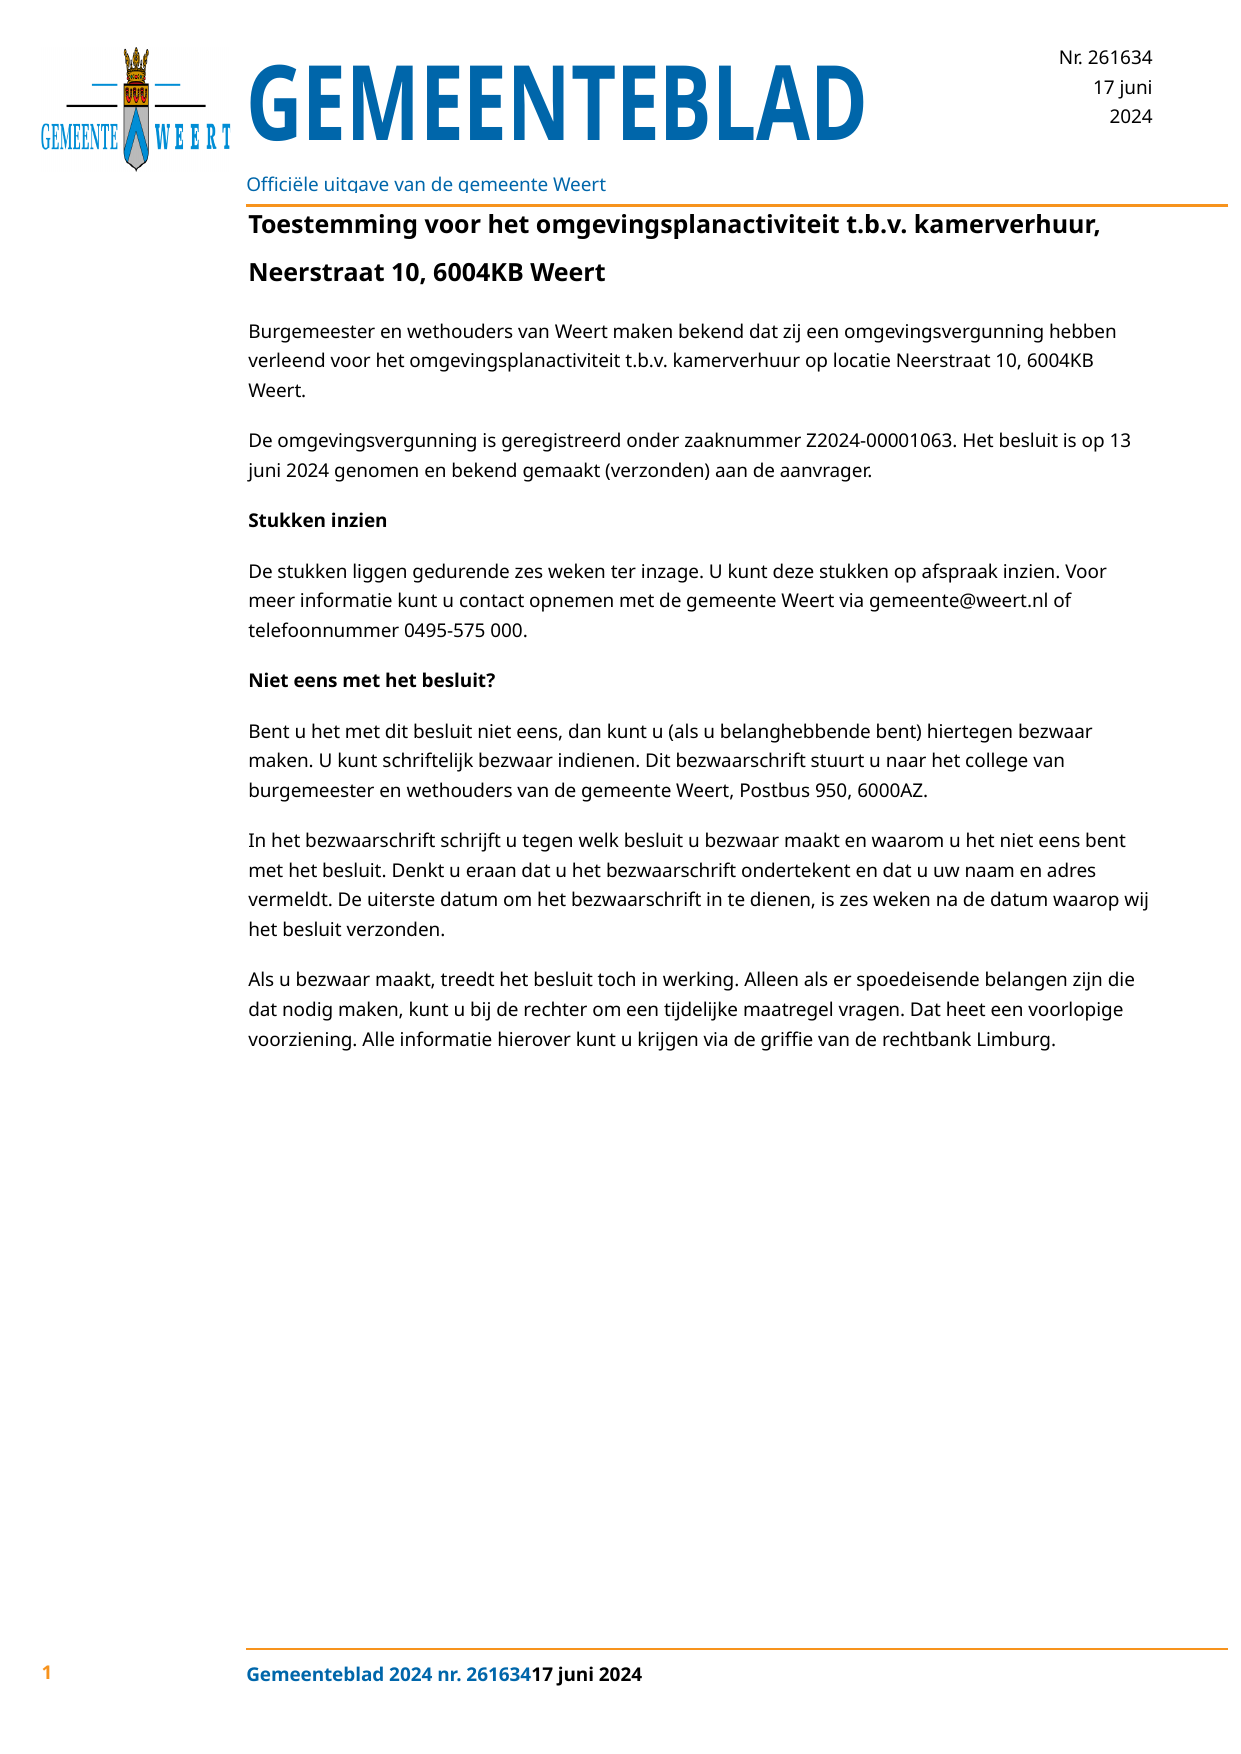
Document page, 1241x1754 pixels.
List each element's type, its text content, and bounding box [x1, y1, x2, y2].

text Als u bezwaar maakt, treedt het besluit toch in werking. Alleen als er spoedeisende belangen zijn die dat nodig maken, kunt u bij de rechter om een tijdelijke maatregel vragen. Dat heet een voorlopige voorziening. Alle informatie hierover kunt u krijgen via de griffie van de rechtbank Limburg. [248, 967, 1152, 1052]
text Niet eens met het besluit? [248, 667, 1152, 693]
text In het bezwaarschrift schrijft u tegen welk besluit u bezwaar maakt en waarom u het niet eens bent met het besluit. Denkt u eraan dat u het bezwaarschrift ondertekent en dat u uw naam en adres vermeldt. De uiterste datum om het bezwaarschrift in te dienen, is zes weken na de datum waarop wij het besluit verzonden. [248, 827, 1152, 942]
text Stukken inzien [248, 507, 1152, 533]
text Toestemming voor het omgevingsplanactiviteit t.b.v. kamerverhuur, Neerstraat 10, 6004KB Weert [248, 207, 1152, 288]
text Burgemeester en wethouders van Weert maken bekend dat zij een omgevingsvergunning hebben verleend voor het omgevingsplanactiviteit t.b.v. kamerverhuur op locatie Neerstraat 10, 6004KB Weert. [248, 318, 1152, 403]
text De omgevingsvergunning is geregistreerd onder zaaknummer Z2024-00001063. Het besluit is op 13 juni 2024 genomen en bekend gemaakt (verzonden) aan de aanvrager. [248, 427, 1152, 483]
picture [41, 47, 231, 172]
text De stukken liggen gedurende zes weken ter inzage. U kunt deze stukken op afspraak inzien. Voor meer informatie kunt u contact opnemen met de gemeente Weert via gemeente@weert.nl of telefoonnummer 0495-575 000. [248, 558, 1152, 643]
text Bent u het met dit besluit niet eens, dan kunt u (als u belanghebbende bent) hiertegen bezwaar maken. U kunt schriftelijk bezwaar indienen. Dit bezwaarschrift stuurt u naar het college van burgemeester en wethouders van de gemeente Weert, Postbus 950, 6000AZ. [248, 718, 1152, 803]
